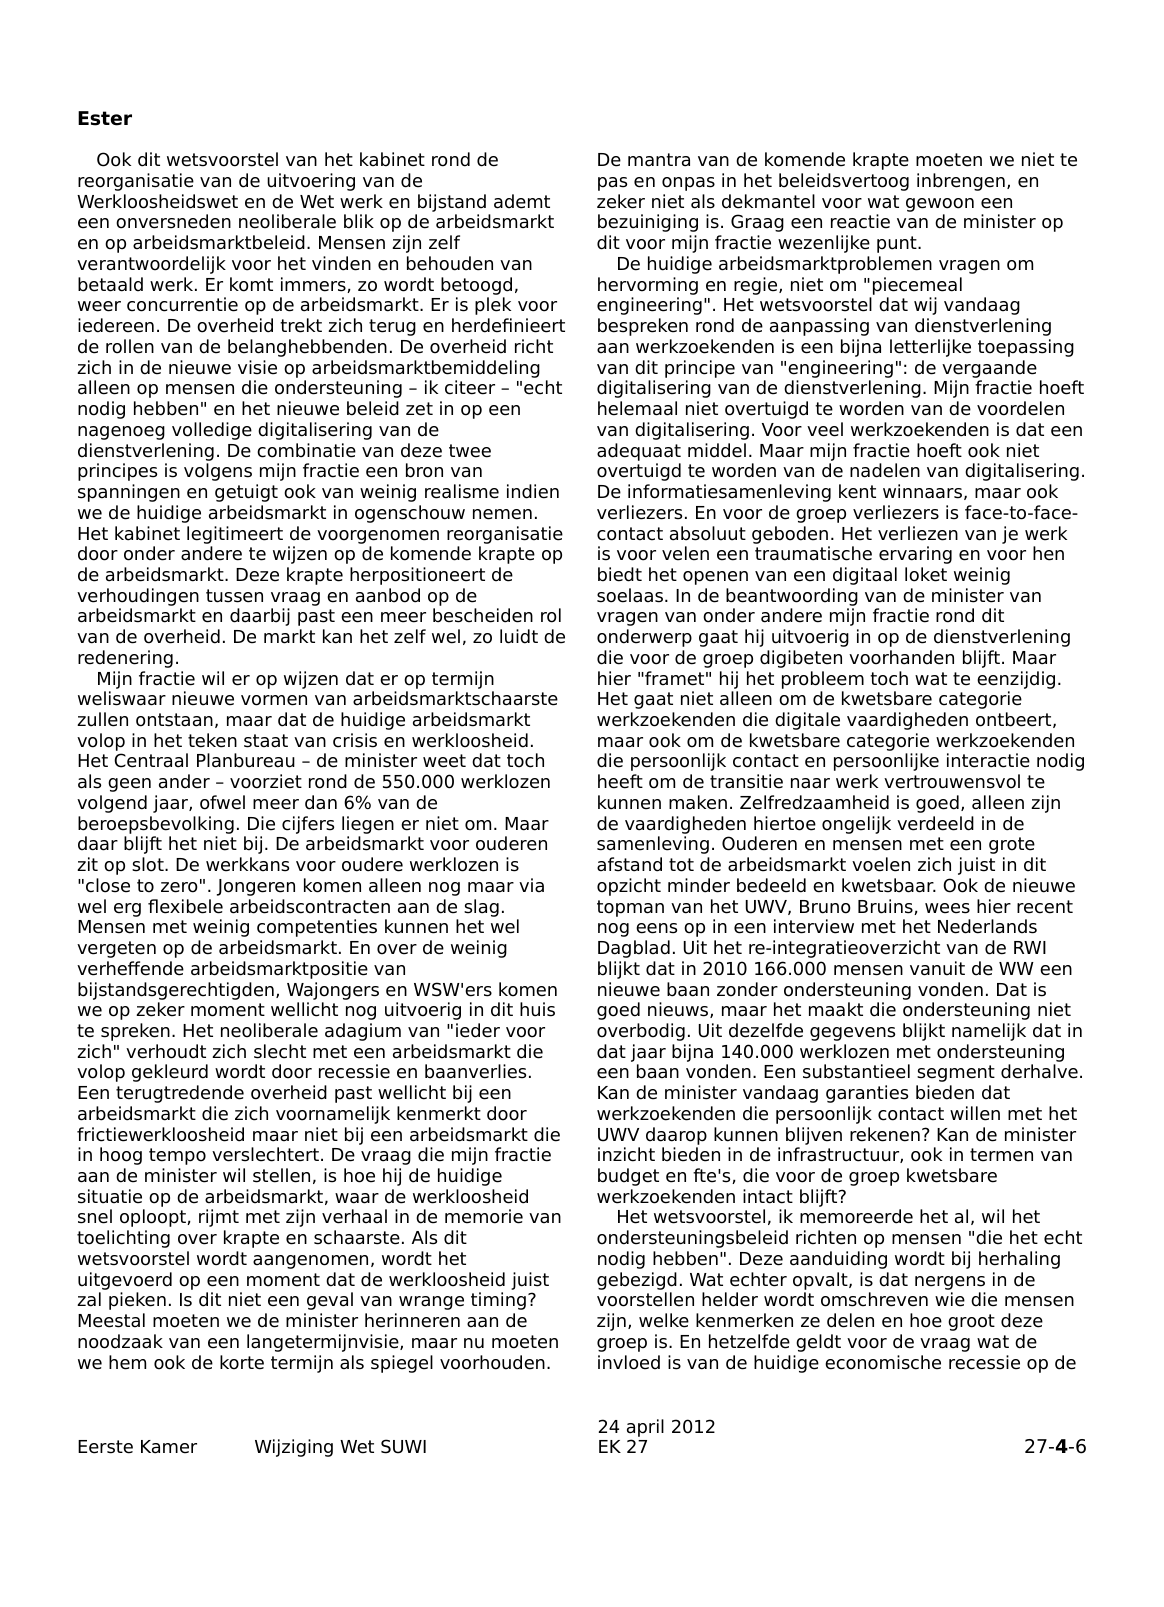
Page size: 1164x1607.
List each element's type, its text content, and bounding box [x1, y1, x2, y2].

text Ook dit wetsvoorstel van het kabinet rond de reorganisatie van de uitvoering van de Werkloosheidswet en de Wet werk en bijstand ademt een onversneden neoliberale blik op de arbeidsmarkt en op arbeidsmarktbeleid. Mensen zijn zelf verantwoordelijk voor het vinden en behouden van betaald werk. Er komt immers, zo wordt betoogd, weer concurrentie op de arbeidsmarkt. Er is plek voor iedereen. De overheid trekt zich terug en herdefinieert de rollen van de belanghebbenden. De overheid richt zich in de nieuwe visie op arbeidsmarktbemiddeling alleen op mensen die ondersteuning – ik citeer – "echt nodig hebben" en het nieuwe beleid zet in op een nagenoeg volledige digitalisering van de dienstverlening. De combinatie van deze twee principes is volgens mijn fractie een bron van spanningen en getuigt ook van weinig realisme indien we de huidige arbeidsmarkt in ogenschouw nemen. Het kabinet legitimeert de voorgenomen reorganisatie door onder andere te wijzen op de komende krapte op de arbeidsmarkt. Deze krapte herpositioneert de verhoudingen tussen vraag en aanbod op de arbeidsmarkt en daarbij past een meer bescheiden rol van de overheid. De markt kan het zelf wel, zo luidt de redenering. [77, 150, 567, 668]
text De mantra van de komende krapte moeten we niet te pas en onpas in het beleidsvertoog inbrengen, en zeker niet als dekmantel voor wat gewoon een bezuiniging is. Graag een reactie van de minister op dit voor mijn fractie wezenlijke punt. [596, 150, 1087, 254]
text Het wetsvoorstel, ik memoreerde het al, wil het ondersteuningsbeleid richten op mensen "die het echt nodig hebben". Deze aanduiding wordt bij herhaling gebezigd. Wat echter opvalt, is dat nergens in de voorstellen helder wordt omschreven wie die mensen zijn, welke kenmerken ze delen en hoe groot deze groep is. En hetzelfde geldt voor de vraag wat de invloed is van de huidige economische recessie op de [596, 1207, 1087, 1373]
text De huidige arbeidsmarktproblemen vragen om hervorming en regie, niet om "piecemeal engineering". Het wetsvoorstel dat wij vandaag bespreken rond de aanpassing van dienstverlening aan werkzoekenden is een bijna letterlijke toepassing van dit principe van "engineering": de vergaande digitalisering van de dienstverlening. Mijn fractie hoeft helemaal niet overtuigd te worden van de voordelen van digitalisering. Voor veel werkzoekenden is dat een adequaat middel. Maar mijn fractie hoeft ook niet overtuigd te worden van de nadelen van digitalisering. De informatiesamenleving kent winnaars, maar ook verliezers. En voor de groep verliezers is face-to-face-contact absoluut geboden. Het verliezen van je werk is voor velen een traumatische ervaring en voor hen biedt het openen van een digitaal loket weinig soelaas. In de beantwoording van de minister van vragen van onder andere mijn fractie rond dit onderwerp gaat hij uitvoerig in op de dienstverlening die voor de groep digibeten voorhanden blijft. Maar hier "framet" hij het probleem toch wat te eenzijdig. Het gaat niet alleen om de kwetsbare categorie werkzoekenden die digitale vaardigheden ontbeert, maar ook om de kwetsbare categorie werkzoekenden die persoonlijk contact en persoonlijke interactie nodig heeft om de transitie naar werk vertrouwensvol te kunnen maken. Zelfredzaamheid is goed, alleen zijn de vaardigheden hiertoe ongelijk verdeeld in de samenleving. Ouderen en mensen met een grote afstand tot de arbeidsmarkt voelen zich juist in dit opzicht minder bedeeld en kwetsbaar. Ook de nieuwe topman van het UWV, Bruno Bruins, wees hier recent nog eens op in een interview met het Nederlands Dagblad. Uit het re-integratieoverzicht van de RWI blijkt dat in 2010 166.000 mensen vanuit de WW een nieuwe baan zonder ondersteuning vonden. Dat is goed nieuws, maar het maakt die ondersteuning niet overbodig. Uit dezelfde gegevens blijkt namelijk dat in dat jaar bijna 140.000 werklozen met ondersteuning een baan vonden. Een substantieel segment derhalve. Kan de minister vandaag garanties bieden dat werkzoekenden die persoonlijk contact willen met het UWV daarop kunnen blijven rekenen? Kan de minister inzicht bieden in de infrastructuur, ook in termen van budget en fte's, die voor de groep kwetsbare werkzoekenden intact blijft? [596, 254, 1087, 1207]
text Mijn fractie wil er op wijzen dat er op termijn weliswaar nieuwe vormen van arbeidsmarktschaarste zullen ontstaan, maar dat de huidige arbeidsmarkt volop in het teken staat van crisis en werkloosheid. Het Centraal Planbureau – de minister weet dat toch als geen ander – voorziet rond de 550.000 werklozen volgend jaar, ofwel meer dan 6% van de beroepsbevolking. Die cijfers liegen er niet om. Maar daar blijft het niet bij. De arbeidsmarkt voor ouderen zit op slot. De werkkans voor oudere werklozen is "close to zero". Jongeren komen alleen nog maar via wel erg flexibele arbeidscontracten aan de slag. Mensen met weinig competenties kunnen het wel vergeten op de arbeidsmarkt. En over de weinig verheffende arbeidsmarktpositie van bijstandsgerechtigden, Wajongers en WSW'ers komen we op zeker moment wellicht nog uitvoerig in dit huis te spreken. Het neoliberale adagium van "ieder voor zich" verhoudt zich slecht met een arbeidsmarkt die volop gekleurd wordt door recessie en baanverlies. Een terugtredende overheid past wellicht bij een arbeidsmarkt die zich voornamelijk kenmerkt door frictiewerkloosheid maar niet bij een arbeidsmarkt die in hoog tempo verslechtert. De vraag die mijn fractie aan de minister wil stellen, is hoe hij de huidige situatie op de arbeidsmarkt, waar de werkloosheid snel oploopt, rijmt met zijn verhaal in de memorie van toelichting over krapte en schaarste. Als dit wetsvoorstel wordt aangenomen, wordt het uitgevoerd op een moment dat de werkloosheid juist zal pieken. Is dit niet een geval van wrange timing? Meestal moeten we de minister herinneren aan de noodzaak van een langetermijnvisie, maar nu moeten we hem ook de korte termijn als spiegel voorhouden. [77, 668, 567, 1373]
